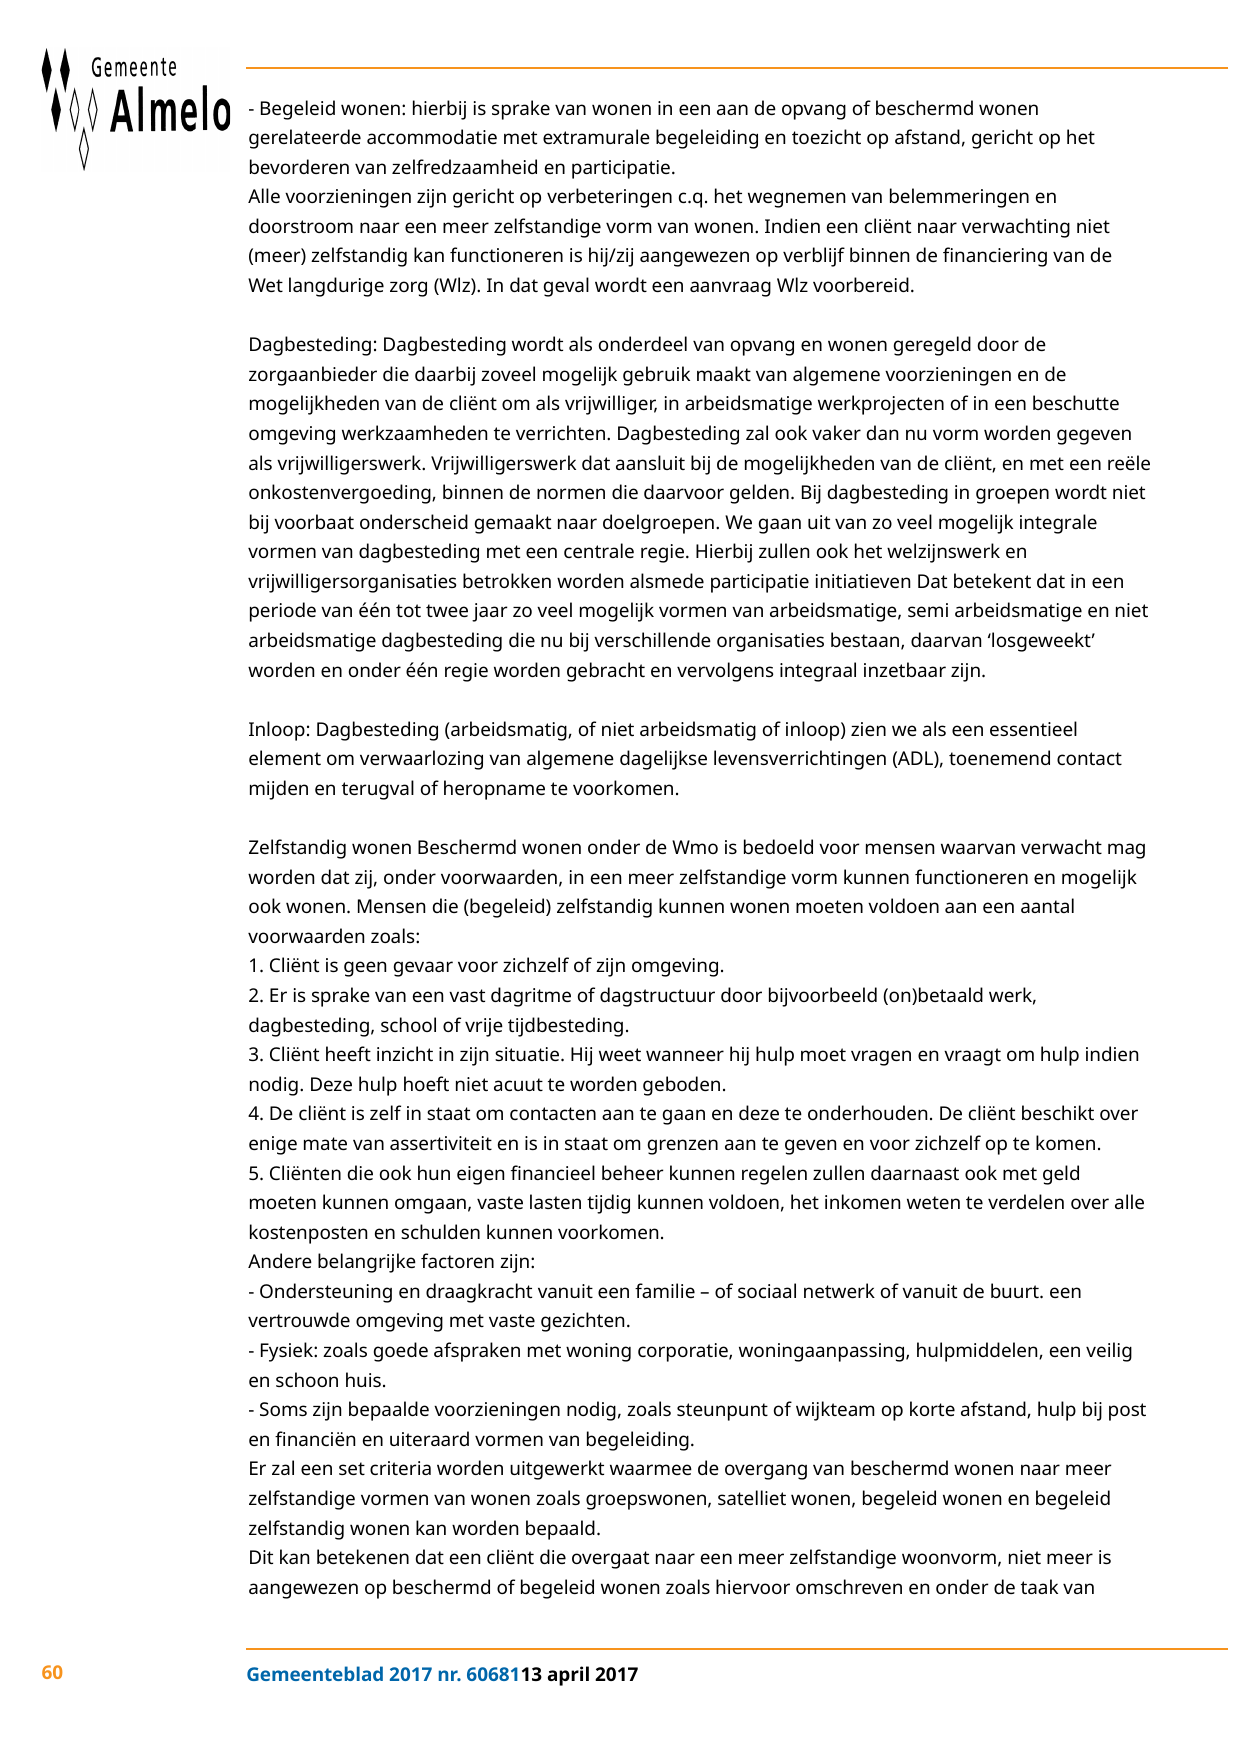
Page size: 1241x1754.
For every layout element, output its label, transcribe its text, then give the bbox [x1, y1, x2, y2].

text 2. Er is sprake van een vast dagritme of dagstructuur door bijvoorbeeld (on)betaald werk, dagbesteding, school of vrije tijdbesteding. [248, 982, 1152, 1038]
text 4. De cliënt is zelf in staat om contacten aan te gaan en deze te onderhouden. De cliënt beschikt over enige mate van assertiviteit en is in staat om grenzen aan te geven en voor zichzelf op te komen. [248, 1101, 1152, 1156]
picture [41, 47, 231, 172]
text Alle voorzieningen zijn gericht op verbeteringen c.q. het wegnemen van belemmeringen en doorstroom naar een meer zelfstandige vorm van wonen. Indien een cliënt naar verwachting niet (meer) zelfstandig kan functioneren is hij/zij aangewezen op verblijf binnen de financiering van de Wet langdurige zorg (Wlz). In dat geval wordt een aanvraag Wlz voorbereid. [248, 183, 1152, 298]
text - Ondersteuning en draagkracht vanuit een familie – of sociaal netwerk of vanuit de buurt. een vertrouwde omgeving met vaste gezichten. [248, 1278, 1152, 1333]
text 5. Cliënten die ook hun eigen financieel beheer kunnen regelen zullen daarnaast ook met geld moeten kunnen omgaan, vaste lasten tijdig kunnen voldoen, het inkomen weten te verdelen over alle kostenposten en schulden kunnen voorkomen. [248, 1160, 1152, 1245]
text 3. Cliënt heeft inzicht in zijn situatie. Hij weet wanneer hij hulp moet vragen en vraagt om hulp indien nodig. Deze hulp hoeft niet acuut te worden geboden. [248, 1041, 1152, 1097]
text Andere belangrijke factoren zijn: [248, 1248, 1152, 1274]
text Er zal een set criteria worden uitgewerkt waarmee de overgang van beschermd wonen naar meer zelfstandige vormen van wonen zoals groepswonen, satelliet wonen, begeleid wonen en begeleid zelfstandig wonen kan worden bepaald. [248, 1456, 1152, 1541]
text Dit kan betekenen dat een cliënt die overgaat naar een meer zelfstandige woonvorm, niet meer is aangewezen op beschermd of begeleid wonen zoals hiervoor omschreven en onder de taak van [248, 1544, 1152, 1600]
text Dagbesteding: Dagbesteding wordt als onderdeel van opvang en wonen geregeld door de zorgaanbieder die daarbij zoveel mogelijk gebruik maakt van algemene voorzieningen en de mogelijkheden van de cliënt om als vrijwilliger, in arbeidsmatige werkprojecten of in een beschutte omgeving werkzaamheden te verrichten. Dagbesteding zal ook vaker dan nu vorm worden gegeven als vrijwilligerswerk. Vrijwilligerswerk dat aansluit bij de mogelijkheden van de cliënt, en met een reële onkostenvergoeding, binnen de normen die daarvoor gelden. Bij dagbesteding in groepen wordt niet bij voorbaat onderscheid gemaakt naar doelgroepen. We gaan uit van zo veel mogelijk integrale vormen van dagbesteding met een centrale regie. Hierbij zullen ook het welzijnswerk en vrijwilligersorganisaties betrokken worden alsmede participatie initiatieven Dat betekent dat in een periode van één tot twee jaar zo veel mogelijk vormen van arbeidsmatige, semi arbeidsmatige en niet arbeidsmatige dagbesteding die nu bij verschillende organisaties bestaan, daarvan ‘losgeweekt’ worden en onder één regie worden gebracht en vervolgens integraal inzetbaar zijn. [248, 331, 1152, 683]
text - Begeleid wonen: hierbij is sprake van wonen in een aan de opvang of beschermd wonen gerelateerde accommodatie met extramurale begeleiding en toezicht op afstand, gericht op het bevorderen van zelfredzaamheid en participatie. [248, 95, 1152, 180]
text 1. Cliënt is geen gevaar voor zichzelf of zijn omgeving. [248, 953, 1152, 978]
text Zelfstandig wonen Beschermd wonen onder de Wmo is bedoeld voor mensen waarvan verwacht mag worden dat zij, onder voorwaarden, in een meer zelfstandige vorm kunnen functioneren en mogelijk ook wonen. Mensen die (begeleid) zelfstandig kunnen wonen moeten voldoen aan een aantal voorwaarden zoals: [248, 834, 1152, 949]
text - Fysiek: zoals goede afspraken met woning corporatie, woningaanpassing, hulpmiddelen, een veilig en schoon huis. [248, 1337, 1152, 1393]
text - Soms zijn bepaalde voorzieningen nodig, zoals steunpunt of wijkteam op korte afstand, hulp bij post en financiën en uiteraard vormen van begeleiding. [248, 1396, 1152, 1452]
text Inloop: Dagbesteding (arbeidsmatig, of niet arbeidsmatig of inloop) zien we als een essentieel element om verwaarlozing van algemene dagelijkse levensverrichtingen (ADL), toenemend contact mijden en terugval of heropname te voorkomen. [248, 716, 1152, 801]
